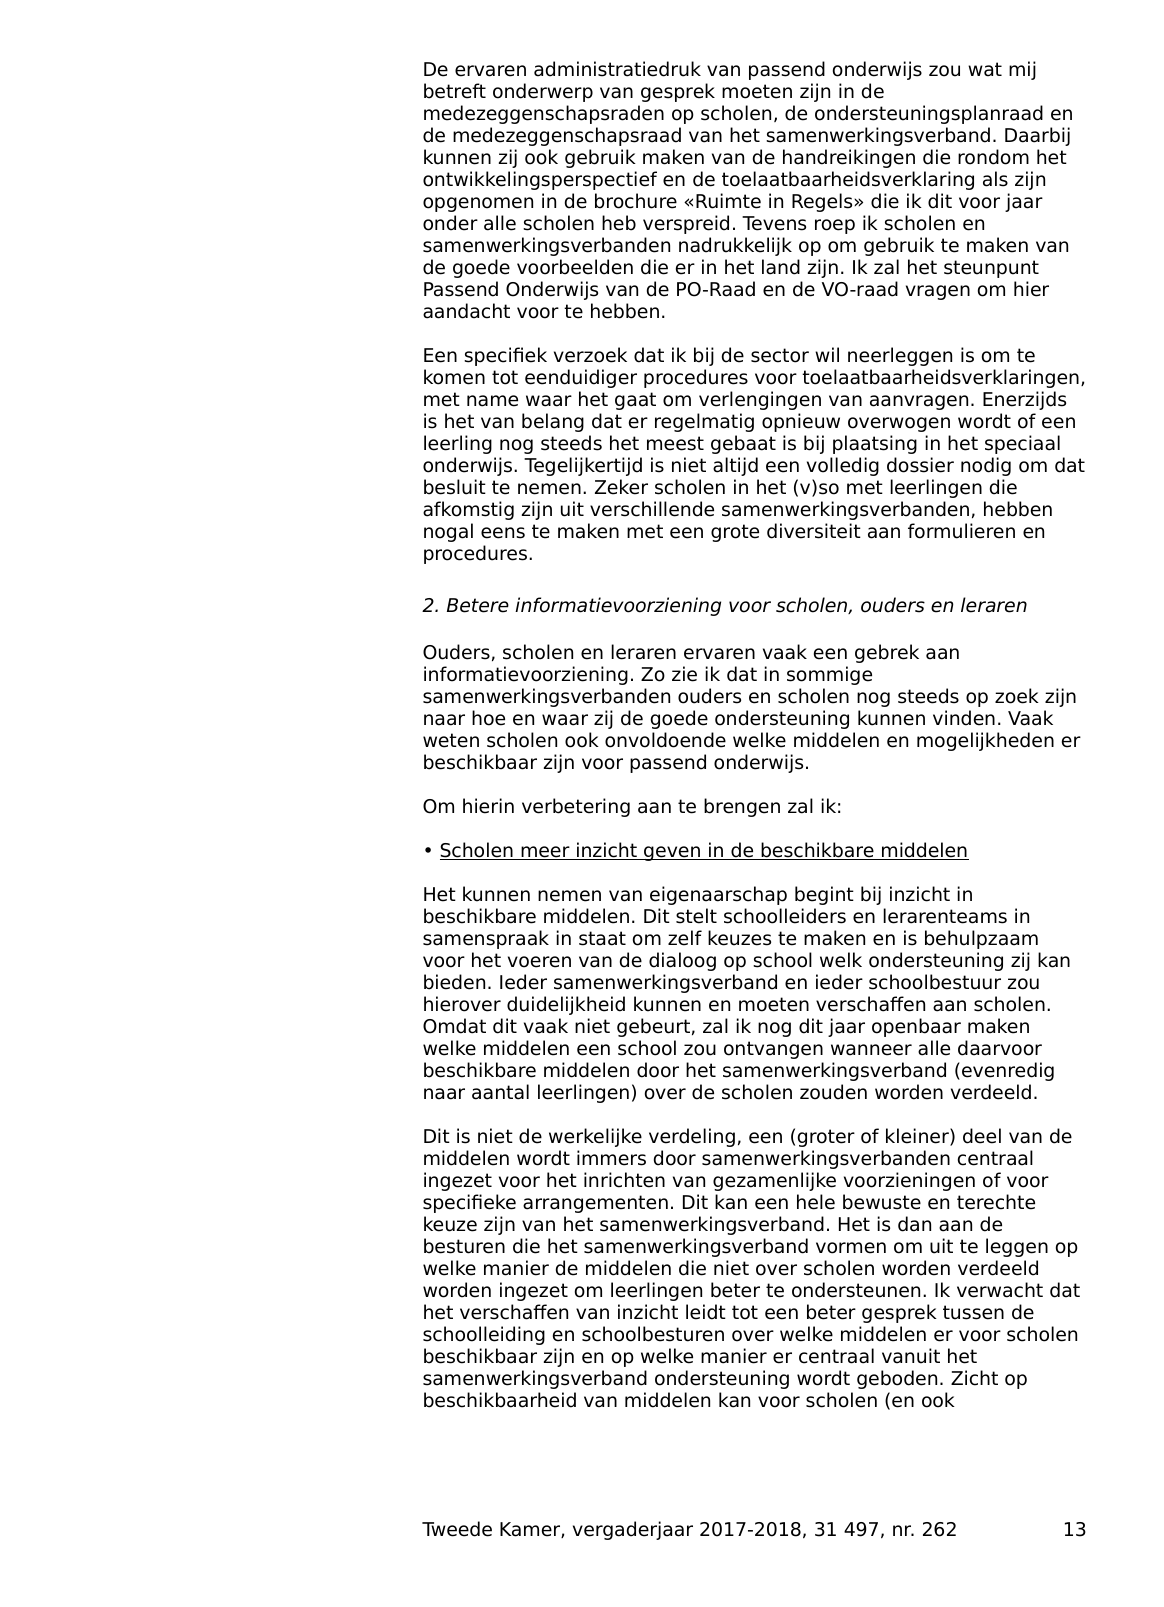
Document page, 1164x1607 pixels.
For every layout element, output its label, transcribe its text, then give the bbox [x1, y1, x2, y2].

text Een specifiek verzoek dat ik bij de sector wil neerleggen is om te komen tot eenduidiger procedures voor toelaatbaarheidsverklaringen, met name waar het gaat om verlengingen van aanvragen. Enerzijds is het van belang dat er regelmatig opnieuw overwogen wordt of een leerling nog steeds het meest gebaat is bij plaatsing in het speciaal onderwijs. Tegelijkertijd is niet altijd een volledig dossier nodig om dat besluit te nemen. Zeker scholen in het (v)so met leerlingen die afkomstig zijn uit verschillende samenwerkingsverbanden, hebben nogal eens te maken met een grote diversiteit aan formulieren en procedures. [422, 345, 1087, 565]
text De ervaren administratiedruk van passend onderwijs zou wat mij betreft onderwerp van gesprek moeten zijn in de medezeggenschapsraden op scholen, de ondersteuningsplanraad en de medezeggenschapsraad van het samenwerkingsverband. Daarbij kunnen zij ook gebruik maken van de handreikingen die rondom het ontwikkelingsperspectief en de toelaatbaarheidsverklaring als zijn opgenomen in de brochure «Ruimte in Regels» die ik dit voor jaar onder alle scholen heb verspreid. Tevens roep ik scholen en samenwerkingsverbanden nadrukkelijk op om gebruik te maken van de goede voorbeelden die er in het land zijn. Ik zal het steunpunt Passend Onderwijs van de PO-Raad en de VO-raad vragen om hier aandacht voor te hebben. [422, 59, 1087, 323]
text Dit is niet de werkelijke verdeling, een (groter of kleiner) deel van de middelen wordt immers door samenwerkingsverbanden centraal ingezet voor het inrichten van gezamenlijke voorzieningen of voor specifieke arrangementen. Dit kan een hele bewuste en terechte keuze zijn van het samenwerkingsverband. Het is dan aan de besturen die het samenwerkingsverband vormen om uit te leggen op welke manier de middelen die niet over scholen worden verdeeld worden ingezet om leerlingen beter te ondersteunen. Ik verwacht dat het verschaffen van inzicht leidt tot een beter gesprek tussen de schoolleiding en schoolbesturen over welke middelen er voor scholen beschikbaar zijn en op welke manier er centraal vanuit het samenwerkingsverband ondersteuning wordt geboden. Zicht op beschikbaarheid van middelen kan voor scholen (en ook [422, 1126, 1087, 1412]
text Het kunnen nemen van eigenaarschap begint bij inzicht in beschikbare middelen. Dit stelt schoolleiders en lerarenteams in samenspraak in staat om zelf keuzes te maken en is behulpzaam voor het voeren van de dialoog op school welk ondersteuning zij kan bieden. Ieder samenwerkingsverband en ieder schoolbestuur zou hierover duidelijkheid kunnen en moeten verschaffen aan scholen. Omdat dit vaak niet gebeurt, zal ik nog dit jaar openbaar maken welke middelen een school zou ontvangen wanneer alle daarvoor beschikbare middelen door het samenwerkingsverband (evenredig naar aantal leerlingen) over de scholen zouden worden verdeeld. [422, 884, 1087, 1104]
text Ouders, scholen en leraren ervaren vaak een gebrek aan informatievoorziening. Zo zie ik dat in sommige samenwerkingsverbanden ouders en scholen nog steeds op zoek zijn naar hoe en waar zij de goede ondersteuning kunnen vinden. Vaak weten scholen ook onvoldoende welke middelen en mogelijkheden er beschikbaar zijn voor passend onderwijs. [422, 642, 1087, 774]
text Om hierin verbetering aan te brengen zal ik: [422, 796, 1087, 818]
subtitle 2. Betere informatievoorziening voor scholen, ouders en leraren [422, 595, 1087, 617]
subtitle • Scholen meer inzicht geven in de beschikbare middelen [422, 840, 1087, 862]
